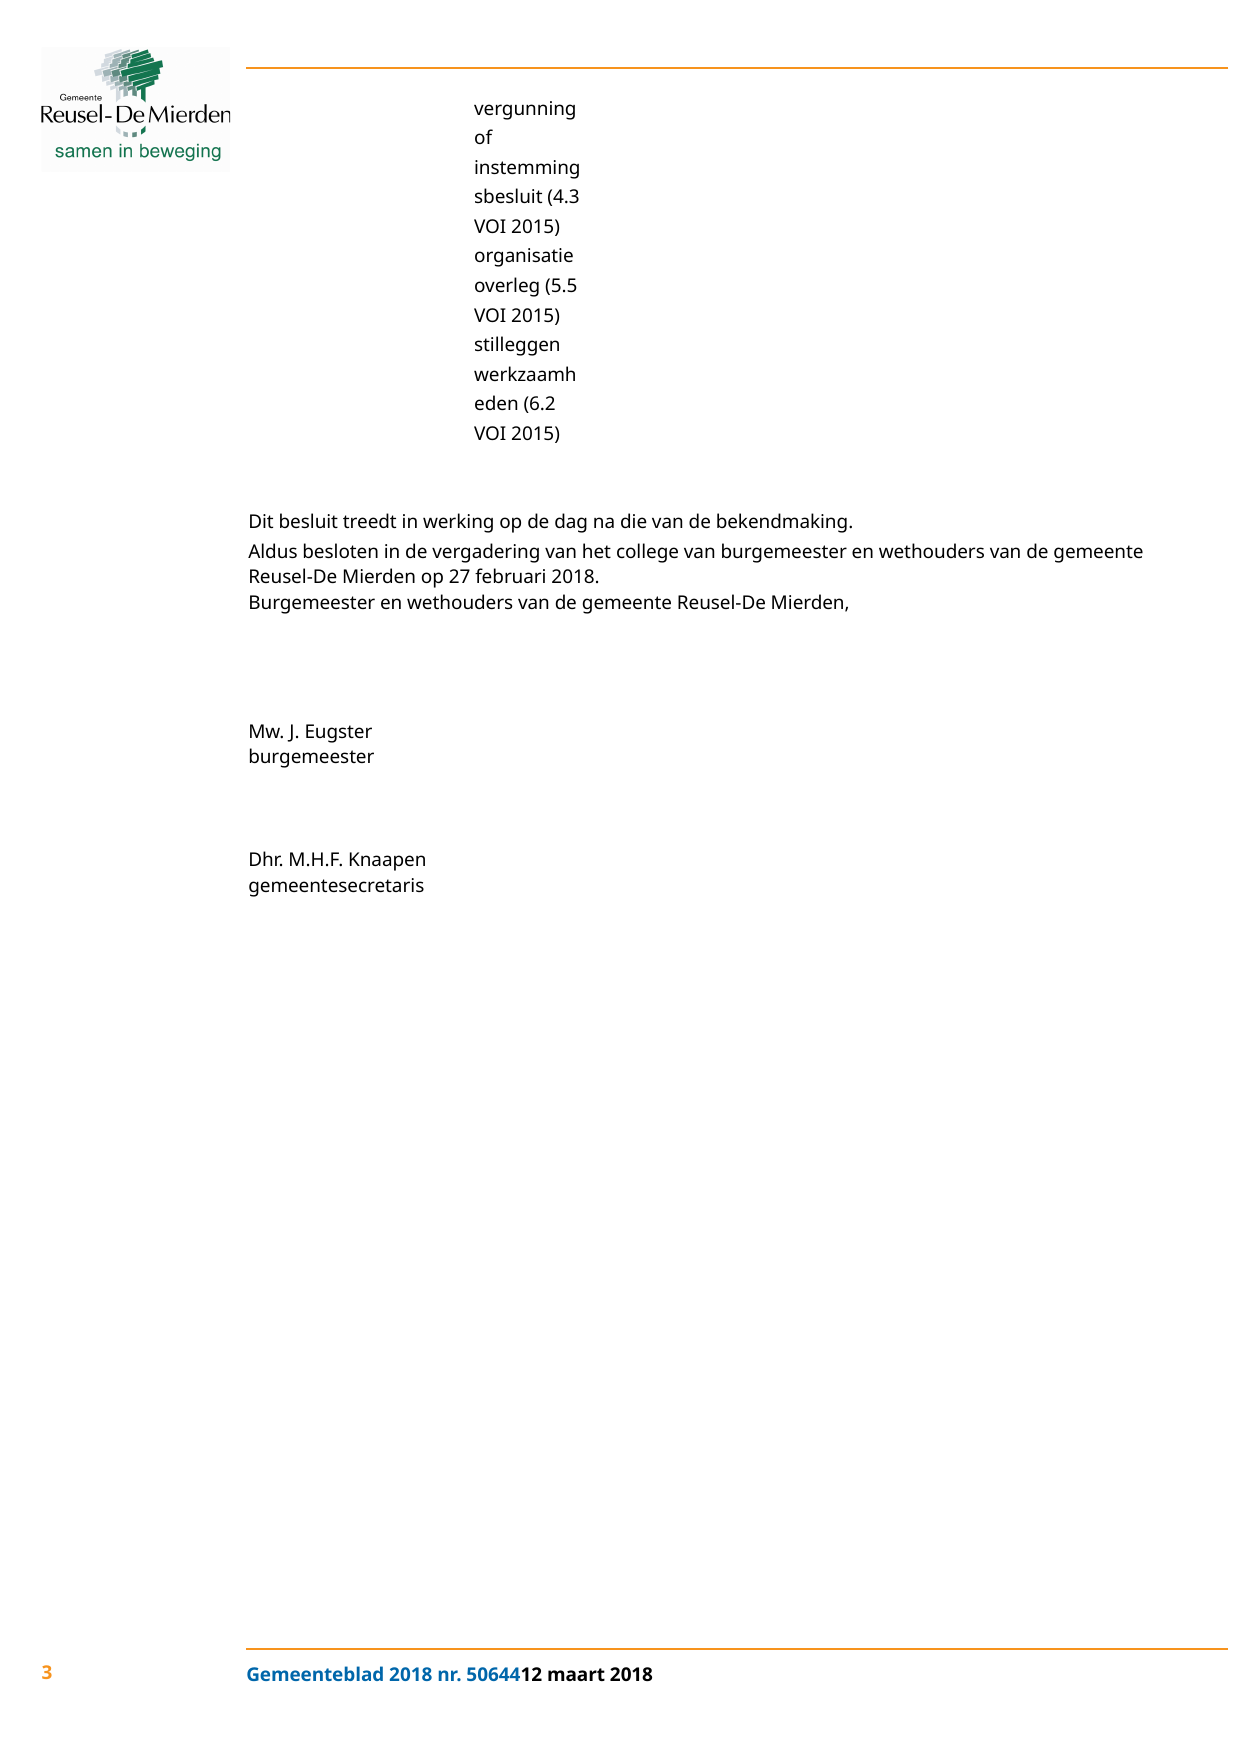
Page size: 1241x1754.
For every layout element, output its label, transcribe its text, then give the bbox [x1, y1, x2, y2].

text Burgemeester en wethouders van de gemeente Reusel-De Mierden, [248, 589, 1152, 615]
table_cell [926, 95, 1038, 446]
table_cell [700, 95, 813, 446]
text Aldus besloten in de vergadering van het college van burgemeester en wethouders van de gemeente Reusel-De Mierden op 27 februari 2018. [248, 538, 1152, 589]
table_cell [813, 95, 926, 446]
table_cell [248, 95, 361, 446]
table_cell [1039, 95, 1152, 446]
table_cell vergunning of instemmingsbesluit (4.3 VOI 2015) organisatie overleg (5.5 VOI 2015) stilleggen werkzaamheden (6.2 VOI 2015) [474, 95, 587, 446]
text Dit besluit treedt in werking op de dag na die van de bekendmaking. [248, 508, 1152, 534]
text Mw. J. Eugster [248, 718, 1152, 744]
picture [41, 47, 231, 172]
table_cell [587, 95, 700, 446]
text Dhr. M.H.F. Knaapen [248, 847, 1152, 872]
table_cell [361, 95, 474, 446]
text burgemeester [248, 744, 1152, 769]
text gemeentesecretaris [248, 872, 1152, 898]
